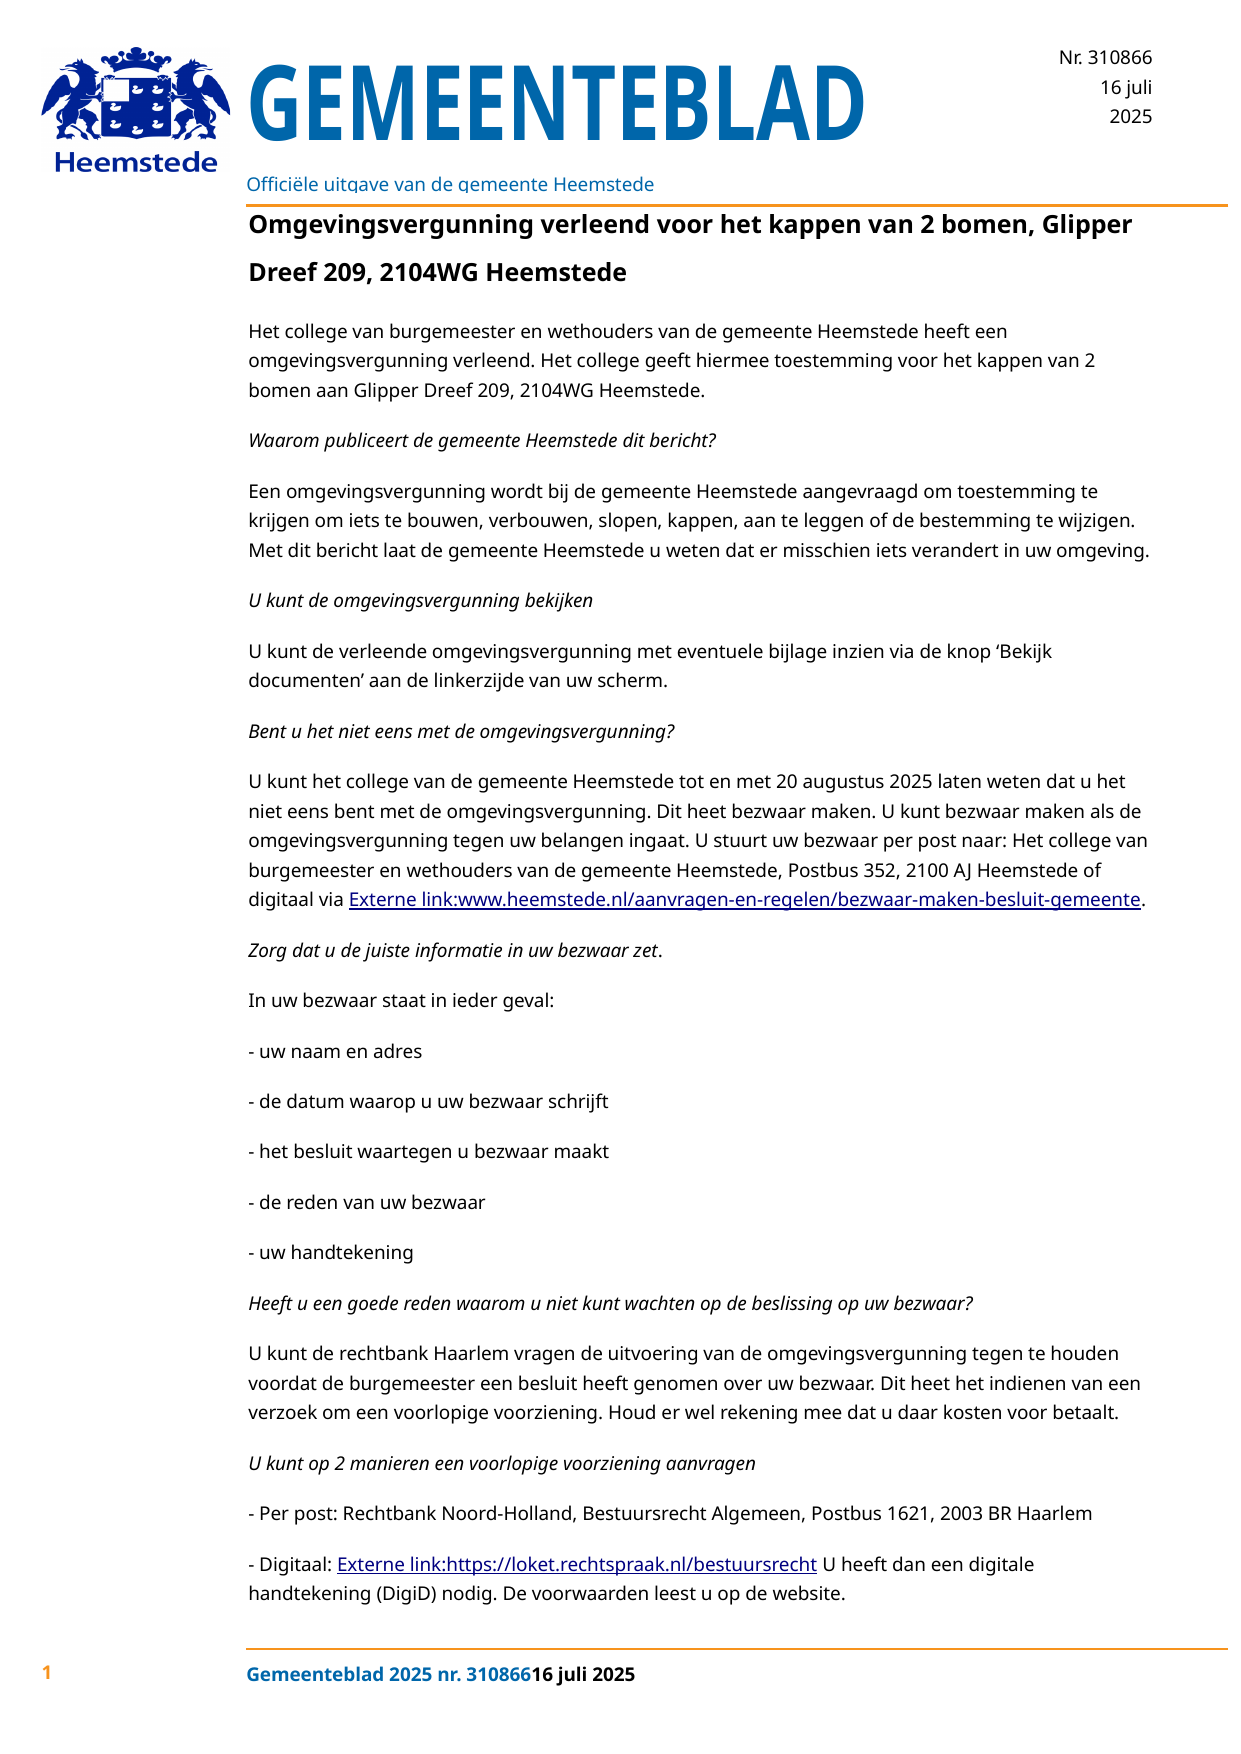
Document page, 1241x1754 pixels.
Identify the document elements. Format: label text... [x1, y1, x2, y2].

picture [41, 47, 231, 172]
text U kunt op 2 manieren een voorlopige voorziening aanvragen [248, 1450, 1152, 1476]
text - Per post: Rechtbank Noord-Holland, Bestuursrecht Algemeen, Postbus 1621, 2003 BR Haarlem [248, 1500, 1152, 1526]
text U kunt de verleende omgevingsvergunning met eventuele bijlage inzien via de knop ‘Bekijk documenten’ aan de linkerzijde van uw scherm. [248, 638, 1152, 693]
text - de reden van uw bezwaar [248, 1189, 1152, 1215]
text U kunt het college van de gemeente Heemstede tot en met 20 augustus 2025 laten weten dat u het niet eens bent met de omgevingsvergunning. Dit heet bezwaar maken. U kunt bezwaar maken als de omgevingsvergunning tegen uw belangen ingaat. U stuurt uw bezwaar per post naar: Het college van burgemeester en wethouders van de gemeente Heemstede, Postbus 352, 2100 AJ Heemstede of digitaal via Externe link:www.heemstede.nl/aanvragen-en-regelen/bezwaar-maken-besluit-gemeente. [248, 768, 1152, 912]
text - uw naam en adres [248, 1038, 1152, 1064]
text Zorg dat u de juiste informatie in uw bezwaar zet. [248, 937, 1152, 963]
text - het besluit waartegen u bezwaar maakt [248, 1139, 1152, 1164]
text U kunt de rechtbank Haarlem vragen de uitvoering van de omgevingsvergunning tegen te houden voordat de burgemeester een besluit heeft genomen over uw bezwaar. Dit heet het indienen van een verzoek om een voorlopige voorziening. Houd er wel rekening mee dat u daar kosten voor betaalt. [248, 1340, 1152, 1425]
text In uw bezwaar staat in ieder geval: [248, 987, 1152, 1013]
text Een omgevingsvergunning wordt bij de gemeente Heemstede aangevraagd om toestemming te krijgen om iets te bouwen, verbouwen, slopen, kappen, aan te leggen of de bestemming te wijzigen. Met dit bericht laat de gemeente Heemstede u weten dat er misschien iets verandert in uw omgeving. [248, 478, 1152, 563]
text Bent u het niet eens met de omgevingsvergunning? [248, 718, 1152, 744]
text Waarom publiceert de gemeente Heemstede dit bericht? [248, 427, 1152, 453]
text Het college van burgemeester en wethouders van de gemeente Heemstede heeft een omgevingsvergunning verleend. Het college geeft hiermee toestemming voor het kappen van 2 bomen aan Glipper Dreef 209, 2104WG Heemstede. [248, 318, 1152, 403]
text - de datum waarop u uw bezwaar schrijft [248, 1088, 1152, 1114]
text - Digitaal: Externe link:https://loket.rechtspraak.nl/bestuursrecht U heeft dan een digitale handtekening (DigiD) nodig. De voorwaarden leest u op de website. [248, 1551, 1152, 1606]
text Heeft u een goede reden waarom u niet kunt wachten op de beslissing op uw bezwaar? [248, 1290, 1152, 1316]
text Omgevingsvergunning verleend voor het kappen van 2 bomen, Glipper Dreef 209, 2104WG Heemstede [248, 207, 1152, 288]
text U kunt de omgevingsvergunning bekijken [248, 587, 1152, 613]
text - uw handtekening [248, 1239, 1152, 1265]
